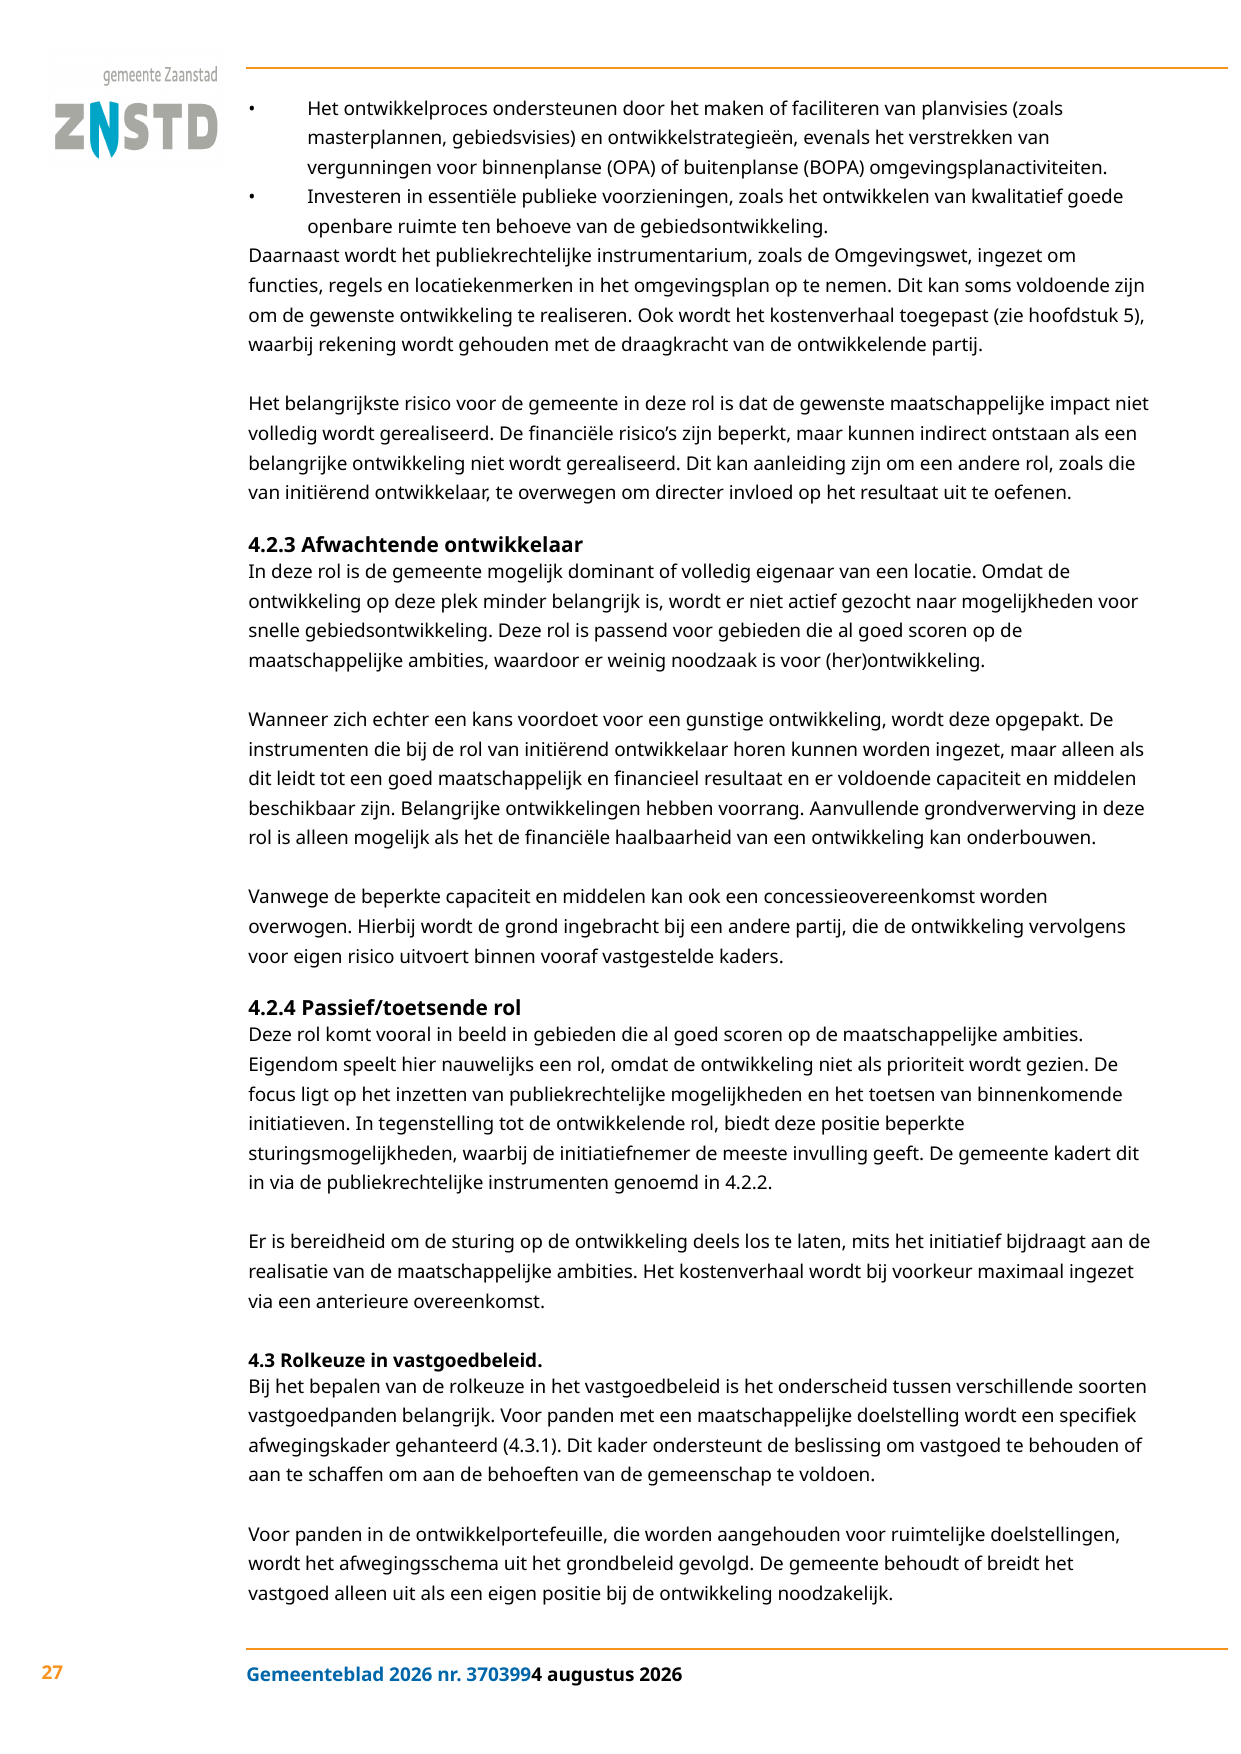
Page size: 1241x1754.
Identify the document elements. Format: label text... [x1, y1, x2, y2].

text Het belangrijkste risico voor de gemeente in deze rol is dat de gewenste maatschappelijke impact niet volledig wordt gerealiseerd. De financiële risico’s zijn beperkt, maar kunnen indirect ontstaan als een belangrijke ontwikkeling niet wordt gerealiseerd. Dit kan aanleiding zijn om een andere rol, zoals die van initiërend ontwikkelaar, te overwegen om directer invloed op het resultaat uit te oefenen. [248, 391, 1152, 505]
picture [41, 47, 231, 172]
text In deze rol is de gemeente mogelijk dominant of volledig eigenaar van een locatie. Omdat de ontwikkeling op deze plek minder belangrijk is, wordt er niet actief gezocht naar mogelijkheden voor snelle gebiedsontwikkeling. Deze rol is passend voor gebieden die al goed scoren op de maatschappelijke ambities, waardoor er weinig noodzaak is voor (her)ontwikkeling. [248, 558, 1152, 673]
text Daarnaast wordt het publiekrechtelijke instrumentarium, zoals de Omgevingswet, ingezet om functies, regels en locatiekenmerken in het omgevingsplan op te nemen. Dit kan soms voldoende zijn om de gewenste ontwikkeling te realiseren. Ook wordt het kostenverhaal toegepast (zie hoofdstuk 5), waarbij rekening wordt gehouden met de draagkracht van de ontwikkelende partij. [248, 243, 1152, 357]
list Investeren in essentiële publieke voorzieningen, zoals het ontwikkelen van kwalitatief goede openbare ruimte ten behoeve van de gebiedsontwikkeling. [248, 183, 1152, 239]
text 4.2.4 Passief/toetsende rol [248, 993, 1152, 1022]
list Het ontwikkelproces ondersteunen door het maken of faciliteren van planvisies (zoals masterplannen, gebiedsvisies) en ontwikkelstrategieën, evenals het verstrekken van vergunningen voor binnenplanse (OPA) of buitenplanse (BOPA) omgevingsplanactiviteiten. [248, 95, 1152, 180]
text Vanwege de beperkte capaciteit en middelen kan ook een concessieovereenkomst worden overwogen. Hierbij wordt de grond ingebracht bij een andere partij, die de ontwikkeling vervolgens voor eigen risico uitvoert binnen vooraf vastgestelde kaders. [248, 884, 1152, 968]
text Voor panden in de ontwikkelportefeuille, die worden aangehouden voor ruimtelijke doelstellingen, wordt het afwegingsschema uit het grondbeleid gevolgd. De gemeente behoudt of breidt het vastgoed alleen uit als een eigen positie bij de ontwikkeling noodzakelijk. [248, 1521, 1152, 1606]
text 4.2.3 Afwachtende ontwikkelaar [248, 530, 1152, 558]
text Bij het bepalen van de rolkeuze in het vastgoedbeleid is het onderscheid tussen verschillende soorten vastgoedpanden belangrijk. Voor panden met een maatschappelijke doelstelling wordt een specifiek afwegingskader gehanteerd (4.3.1). Dit kader ondersteunt de beslissing om vastgoed te behouden of aan te schaffen om aan de behoeften van de gemeenschap te voldoen. [248, 1373, 1152, 1487]
text Deze rol komt vooral in beeld in gebieden die al goed scoren op de maatschappelijke ambities. Eigendom speelt hier nauwelijks een rol, omdat de ontwikkeling niet als prioriteit wordt gezien. De focus ligt op het inzetten van publiekrechtelijke mogelijkheden en het toetsen van binnenkomende initiatieven. In tegenstelling tot de ontwikkelende rol, biedt deze positie beperkte sturingsmogelijkheden, waarbij de initiatiefnemer de meeste invulling geeft. De gemeente kadert dit in via de publiekrechtelijke instrumenten genoemd in 4.2.2. [248, 1022, 1152, 1195]
text 4.3 Rolkeuze in vastgoedbeleid. [248, 1347, 1152, 1373]
text Er is bereidheid om de sturing op de ontwikkeling deels los te laten, mits het initiatief bijdraagt aan de realisatie van de maatschappelijke ambities. Het kostenverhaal wordt bij voorkeur maximaal ingezet via een anterieure overeenkomst. [248, 1229, 1152, 1314]
text Wanneer zich echter een kans voordoet voor een gunstige ontwikkeling, wordt deze opgepakt. De instrumenten die bij de rol van initiërend ontwikkelaar horen kunnen worden ingezet, maar alleen als dit leidt tot een goed maatschappelijk en financieel resultaat en er voldoende capaciteit en middelen beschikbaar zijn. Belangrijke ontwikkelingen hebben voorrang. Aanvullende grondverwerving in deze rol is alleen mogelijk als het de financiële haalbaarheid van een ontwikkeling kan onderbouwen. [248, 706, 1152, 850]
